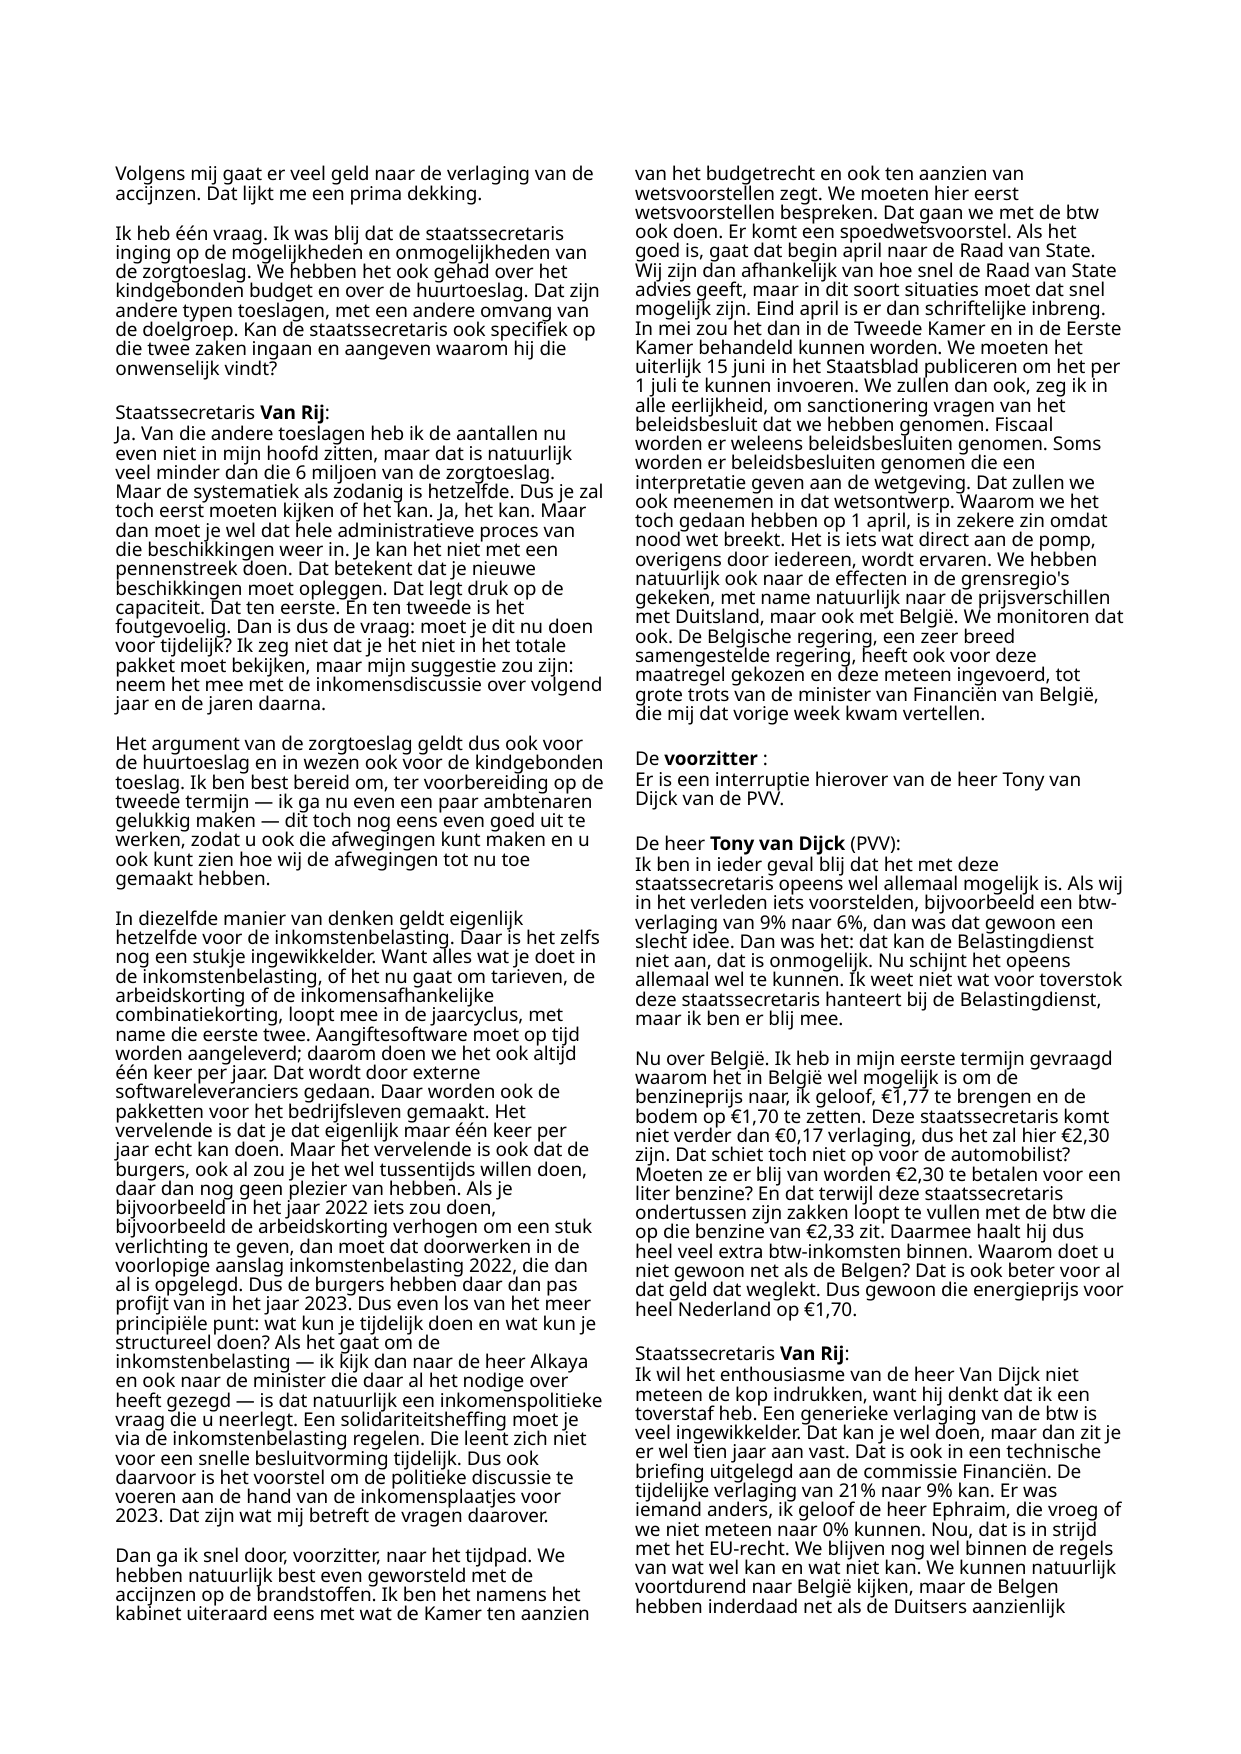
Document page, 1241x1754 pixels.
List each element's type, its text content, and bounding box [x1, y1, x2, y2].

text De voorzitter : [635, 745, 1125, 771]
text Nu over België. Ik heb in mijn eerste termijn gevraagd waarom het in België wel mogelijk is om de benzineprijs naar, ik geloof, €1,77 te brengen en de bodem op €1,70 te zetten. Deze staatssecretaris komt niet verder dan €0,17 verlaging, dus het zal hier €2,30 zijn. Dat schiet toch niet op voor de automobilist? Moeten ze er blij van worden €2,30 te betalen voor een liter benzine? En dat terwijl deze staatssecretaris ondertussen zijn zakken loopt te vullen met de btw die op die benzine van €2,33 zit. Daarmee haalt hij dus heel veel extra btw-inkomsten binnen. Waarom doet u niet gewoon net als de Belgen? Dat is ook beter voor al dat geld dat weglekt. Dus gewoon die energieprijs voor heel Nederland op €1,70. [635, 1050, 1125, 1320]
text Er is een interruptie hierover van de heer Tony van Dijck van de PVV. [635, 771, 1125, 809]
text In diezelfde manier van denken geldt eigenlijk hetzelfde voor de inkomstenbelasting. Daar is het zelfs nog een stukje ingewikkelder. Want alles wat je doet in de inkomstenbelasting, of het nu gaat om tarieven, de arbeidskorting of de inkomensafhankelijke combinatiekorting, loopt mee in de jaarcyclus, met name die eerste twee. Aangiftesoftware moet op tijd worden aangeleverd; daarom doen we het ook altijd één keer per jaar. Dat wordt door externe softwareleveranciers gedaan. Daar worden ook de pakketten voor het bedrijfsleven gemaakt. Het vervelende is dat je dat eigenlijk maar één keer per jaar echt kan doen. Maar het vervelende is ook dat de burgers, ook al zou je het wel tussentijds willen doen, daar dan nog geen plezier van hebben. Als je bijvoorbeeld in het jaar 2022 iets zou doen, bijvoorbeeld de arbeidskorting verhogen om een stuk verlichting te geven, dan moet dat doorwerken in de voorlopige aanslag inkomstenbelasting 2022, die dan al is opgelegd. Dus de burgers hebben daar dan pas profijt van in het jaar 2023. Dus even los van het meer principiële punt: wat kun je tijdelijk doen en wat kun je structureel doen? Als het gaat om de inkomstenbelasting — ik kijk dan naar de heer Alkaya en ook naar de minister die daar al het nodige over heeft gezegd — is dat natuurlijk een inkomenspolitieke vraag die u neerlegt. Een solidariteitsheffing moet je via de inkomstenbelasting regelen. Die leent zich niet voor een snelle besluitvorming tijdelijk. Dus ook daarvoor is het voorstel om de politieke discussie te voeren aan de hand van de inkomensplaatjes voor 2023. Dat zijn wat mij betreft de vragen daarover. [115, 910, 605, 1527]
text De heer Tony van Dijck (PVV): [635, 830, 1125, 856]
text Staatssecretaris Van Rij: [115, 399, 605, 425]
text Ja. Van die andere toeslagen heb ik de aantallen nu even niet in mijn hoofd zitten, maar dat is natuurlijk veel minder dan die 6 miljoen van de zorgtoeslag. Maar de systematiek als zodanig is hetzelfde. Dus je zal toch eerst moeten kijken of het kan. Ja, het kan. Maar dan moet je wel dat hele administratieve proces van die beschikkingen weer in. Je kan het niet met een pennenstreek doen. Dat betekent dat je nieuwe beschikkingen moet opleggen. Dat legt druk op de capaciteit. Dat ten eerste. En ten tweede is het foutgevoelig. Dan is dus de vraag: moet je dit nu doen voor tijdelijk? Ik zeg niet dat je het niet in het totale pakket moet bekijken, maar mijn suggestie zou zijn: neem het mee met de inkomensdiscussie over volgend jaar en de jaren daarna. [115, 425, 605, 714]
text Staatssecretaris Van Rij: [635, 1341, 1125, 1366]
text Het argument van de zorgtoeslag geldt dus ook voor de huurtoeslag en in wezen ook voor de kindgebonden toeslag. Ik ben best bereid om, ter voorbereiding op de tweede termijn — ik ga nu even een paar ambtenaren gelukkig maken — dit toch nog eens even goed uit te werken, zodat u ook die afwegingen kunt maken en u ook kunt zien hoe wij de afwegingen tot nu toe gemaakt hebben. [115, 735, 605, 889]
text Ik ben in ieder geval blij dat het met deze staatssecretaris opeens wel allemaal mogelijk is. Als wij in het verleden iets voorstelden, bijvoorbeeld een btw-verlaging van 9% naar 6%, dan was dat gewoon een slecht idee. Dan was het: dat kan de Belastingdienst niet aan, dat is onmogelijk. Nu schijnt het opeens allemaal wel te kunnen. Ik weet niet wat voor toverstok deze staatssecretaris hanteert bij de Belastingdienst, maar ik ben er blij mee. [635, 856, 1125, 1029]
text Dan ga ik snel door, voorzitter, naar het tijdpad. We hebben natuurlijk best even geworsteld met de accijnzen op de brandstoffen. Ik ben het namens het kabinet uiteraard eens met wat de Kamer ten aanzien [115, 1547, 605, 1624]
text van het budgetrecht en ook ten aanzien van wetsvoorstellen zegt. We moeten hier eerst wetsvoorstellen bespreken. Dat gaan we met de btw ook doen. Er komt een spoedwetsvoorstel. Als het goed is, gaat dat begin april naar de Raad van State. Wij zijn dan afhankelijk van hoe snel de Raad van State advies geeft, maar in dit soort situaties moet dat snel mogelijk zijn. Eind april is er dan schriftelijke inbreng. In mei zou het dan in de Tweede Kamer en in de Eerste Kamer behandeld kunnen worden. We moeten het uiterlijk 15 juni in het Staatsblad publiceren om het per 1 juli te kunnen invoeren. We zullen dan ook, zeg ik in alle eerlijkheid, om sanctionering vragen van het beleidsbesluit dat we hebben genomen. Fiscaal worden er weleens beleidsbesluiten genomen. Soms worden er beleidsbesluiten genomen die een interpretatie geven aan de wetgeving. Dat zullen we ook meenemen in dat wetsontwerp. Waarom we het toch gedaan hebben op 1 april, is in zekere zin omdat nood wet breekt. Het is iets wat direct aan de pomp, overigens door iedereen, wordt ervaren. We hebben natuurlijk ook naar de effecten in de grensregio's gekeken, met name natuurlijk naar de prijsverschillen met Duitsland, maar ook met België. We monitoren dat ook. De Belgische regering, een zeer breed samengestelde regering, heeft ook voor deze maatregel gekozen en deze meteen ingevoerd, tot grote trots van de minister van Financiën van België, die mij dat vorige week kwam vertellen. [635, 165, 1125, 724]
text Volgens mij gaat er veel geld naar de verlaging van de accijnzen. Dat lijkt me een prima dekking. [115, 165, 605, 204]
text Ik wil het enthousiasme van de heer Van Dijck niet meteen de kop indrukken, want hij denkt dat ik een toverstaf heb. Een generieke verlaging van de btw is veel ingewikkelder. Dat kan je wel doen, maar dan zit je er wel tien jaar aan vast. Dat is ook in een technische briefing uitgelegd aan de commissie Financiën. De tijdelijke verlaging van 21% naar 9% kan. Er was iemand anders, ik geloof de heer Ephraim, die vroeg of we niet meteen naar 0% kunnen. Nou, dat is in strijd met het EU-recht. We blijven nog wel binnen de regels van wat wel kan en wat niet kan. We kunnen natuurlijk voortdurend naar België kijken, maar de Belgen hebben inderdaad net als de Duitsers aanzienlijk [635, 1366, 1125, 1617]
text Ik heb één vraag. Ik was blij dat de staatssecretaris inging op de mogelijkheden en onmogelijkheden van de zorgtoeslag. We hebben het ook gehad over het kindgebonden budget en over de huurtoeslag. Dat zijn andere typen toeslagen, met een andere omvang van de doelgroep. Kan de staatssecretaris ook specifiek op die twee zaken ingaan en aangeven waarom hij die onwenselijk vindt? [115, 224, 605, 379]
